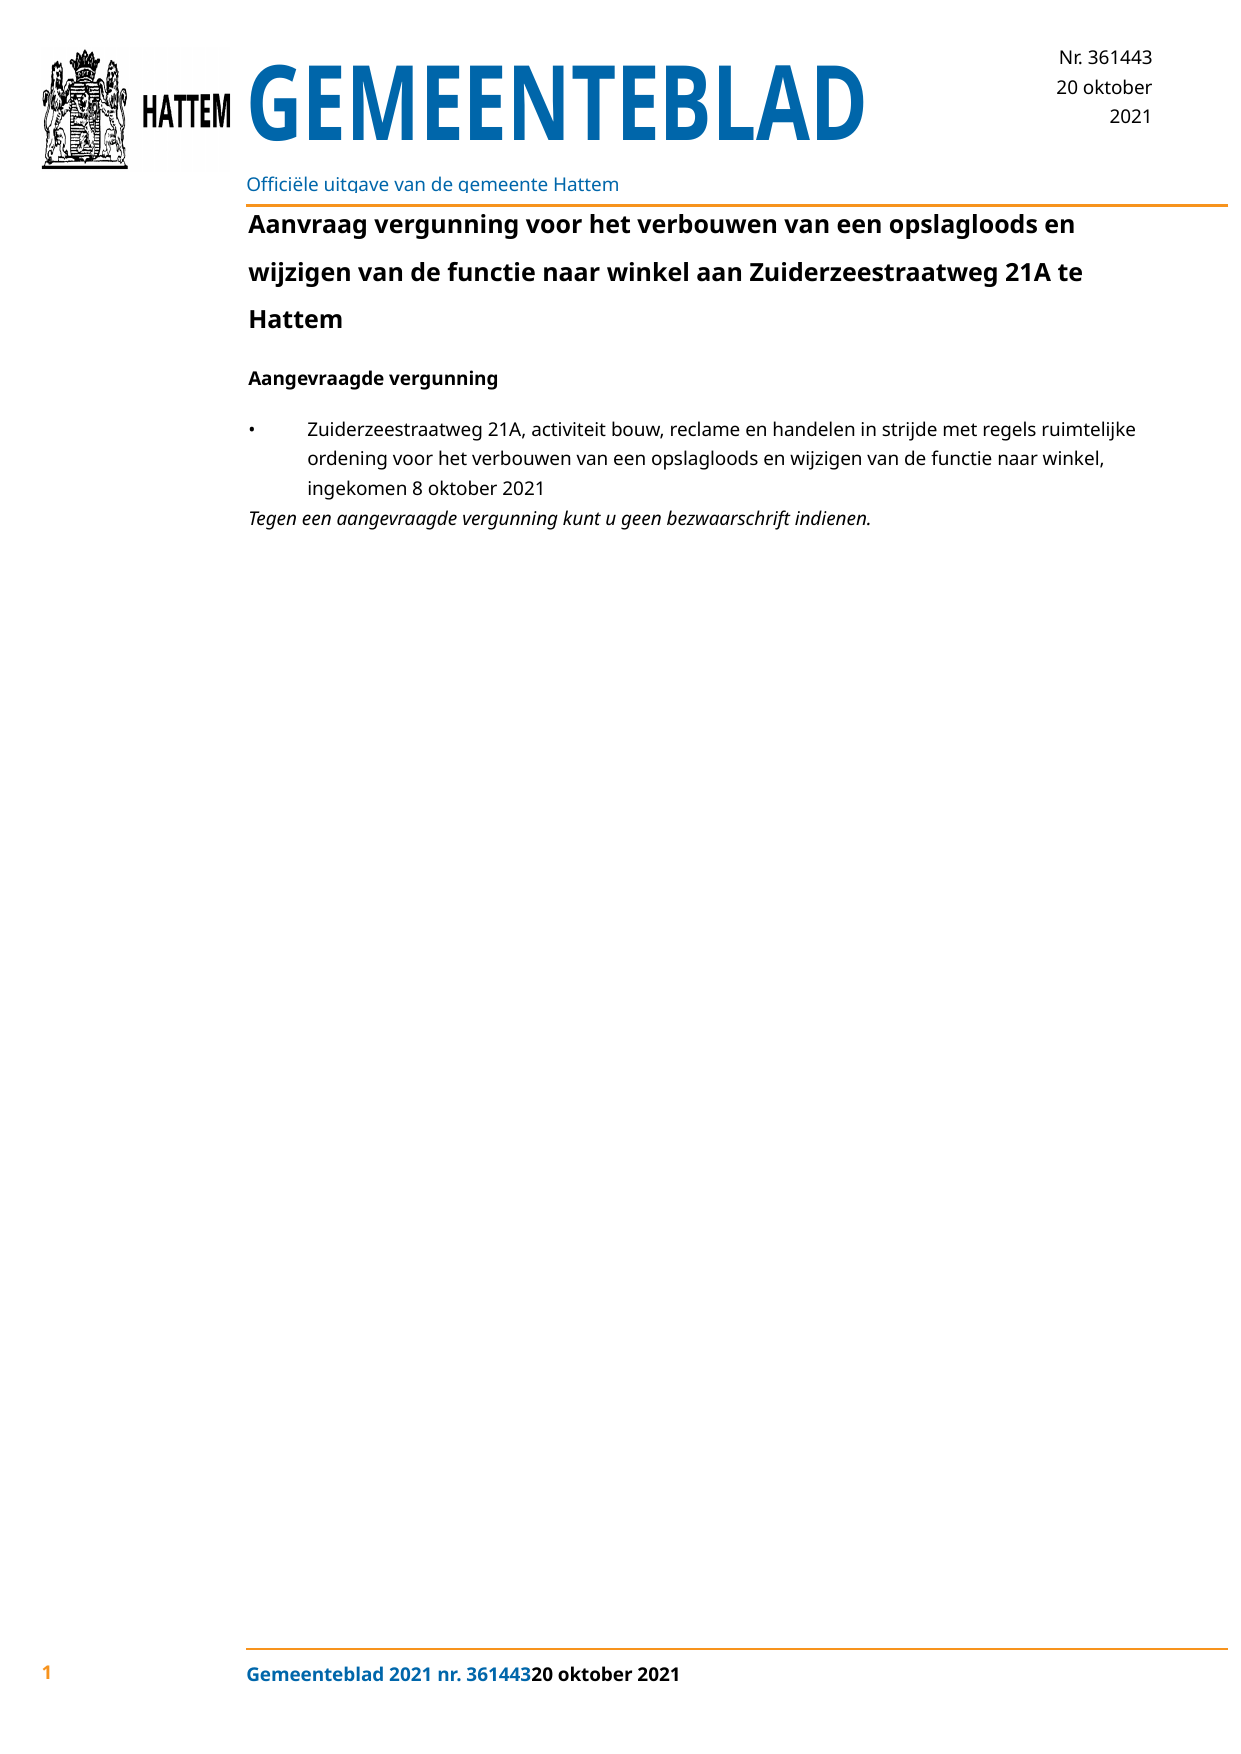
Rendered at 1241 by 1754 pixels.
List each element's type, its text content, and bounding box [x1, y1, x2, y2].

text Aanvraag vergunning voor het verbouwen van een opslagloods en wijzigen van de functie naar winkel aan Zuiderzeestraatweg 21A te Hattem [248, 207, 1152, 336]
text Aangevraagde vergunning [248, 366, 1152, 391]
text Tegen een aangevraagde vergunning kunt u geen bezwaarschrift indienen. [248, 505, 1152, 530]
picture [41, 47, 231, 172]
list Zuiderzeestraatweg 21A, activiteit bouw, reclame en handelen in strijde met regels ruimtelijke ordening voor het verbouwen van een opslagloods en wijzigen van de functie naar winkel, ingekomen 8 oktober 2021 [248, 416, 1152, 501]
